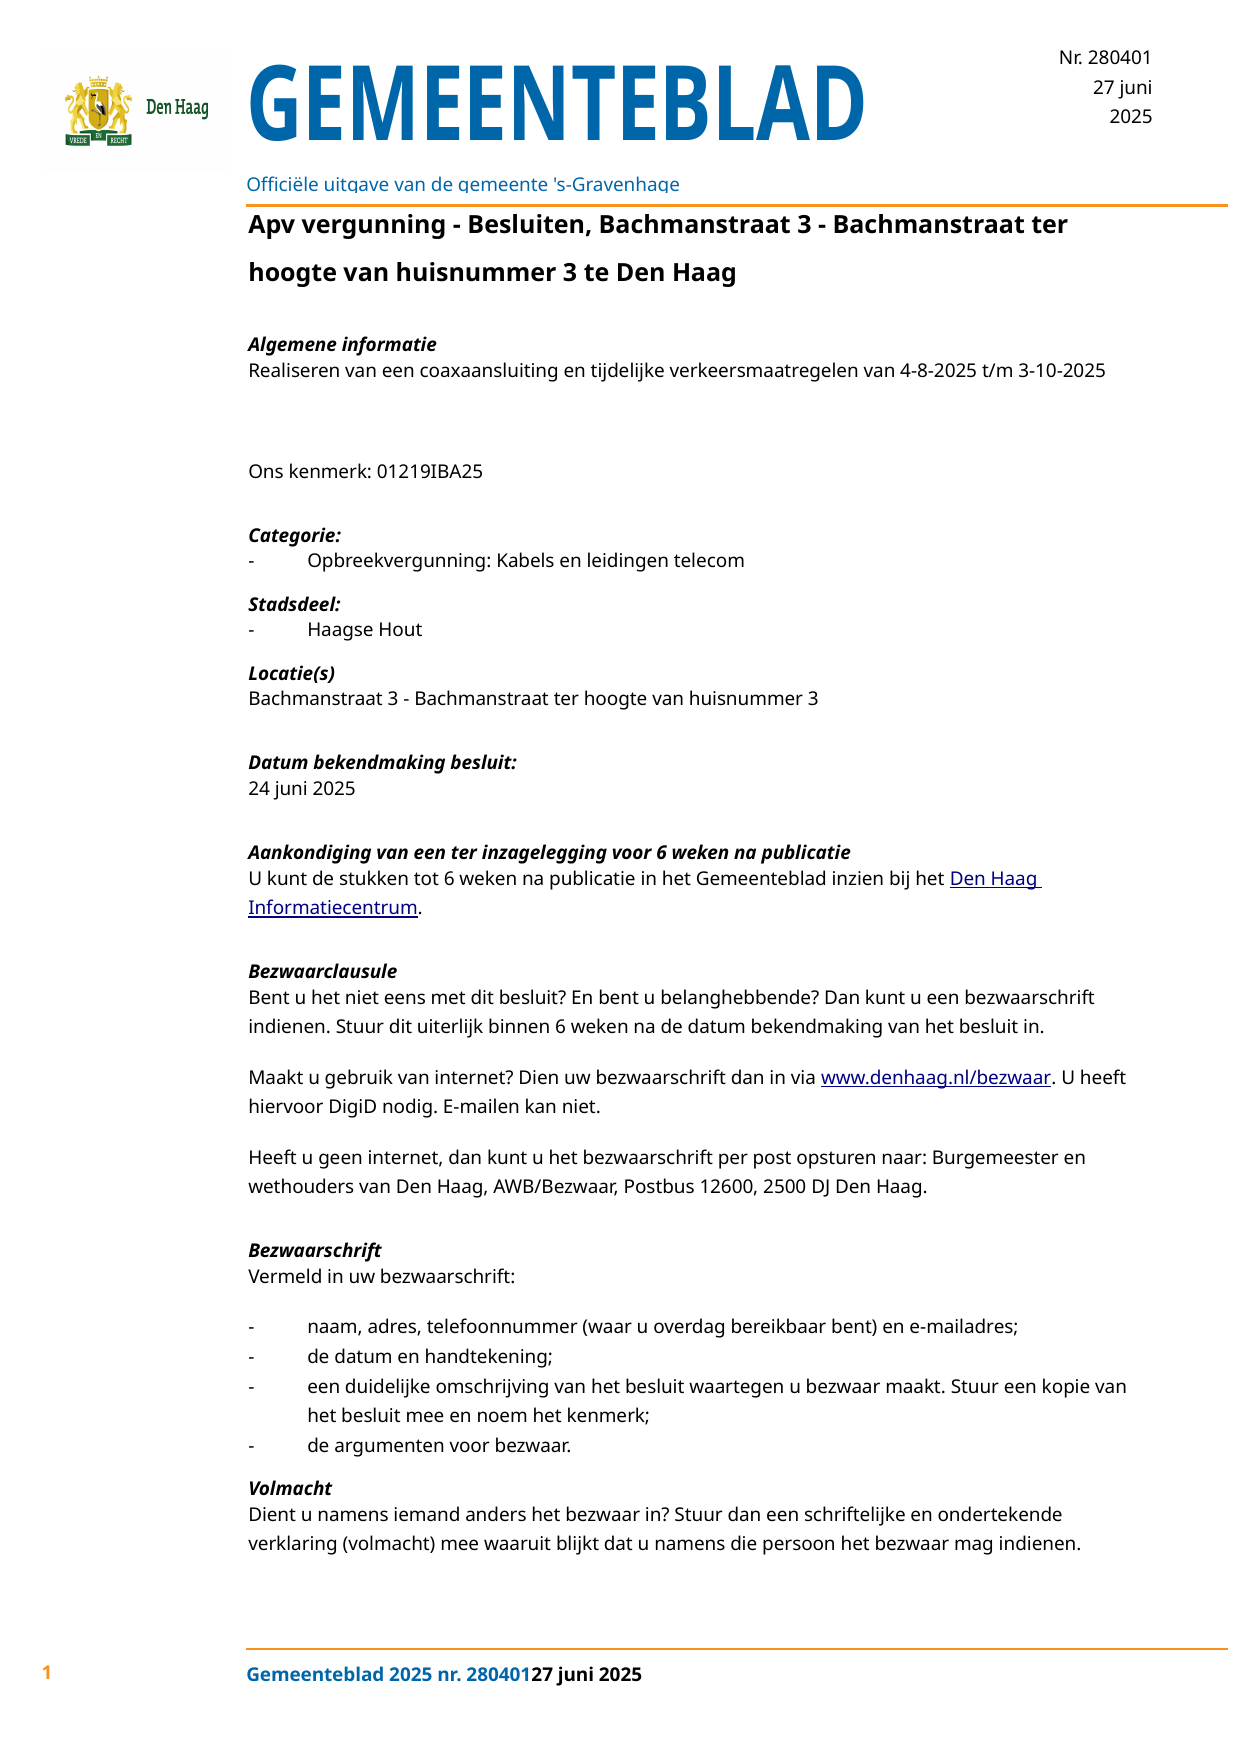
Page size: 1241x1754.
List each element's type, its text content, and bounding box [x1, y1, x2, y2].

text Maakt u gebruik van internet? Dien uw bezwaarschrift dan in via www.denhaag.nl/bezwaar. U heeft hiervoor DigiD nodig. E-mailen kan niet. [248, 1064, 1152, 1119]
text Vermeld in uw bezwaarschrift: [248, 1263, 1152, 1289]
text Bachmanstraat 3 - Bachmanstraat ter hoogte van huisnummer 3 [248, 685, 1152, 711]
text Bent u het niet eens met dit besluit? En bent u belanghebbende? Dan kunt u een bezwaarschrift indienen. Stuur dit uiterlijk binnen 6 weken na de datum bekendmaking van het besluit in. [248, 984, 1152, 1039]
picture [41, 47, 231, 172]
text Locatie(s) [248, 660, 1152, 685]
list naam, adres, telefoonnummer (waar u overdag bereikbaar bent) en e-mailadres; [248, 1314, 1152, 1339]
text Volmacht [248, 1475, 1152, 1501]
list Haagse Hout [248, 617, 1152, 642]
text Ons kenmerk: 01219IBA25 [248, 458, 1152, 484]
text U kunt de stukken tot 6 weken na publicatie in het Gemeenteblad inzien bij het Den Haag Informatiecentrum. [248, 865, 1152, 920]
text Bezwaarschrift [248, 1238, 1152, 1263]
list Opbreekvergunning: Kabels en leidingen telecom [248, 548, 1152, 573]
list de datum en handtekening; [248, 1343, 1152, 1369]
text 24 juni 2025 [248, 775, 1152, 801]
text Realiseren van een coaxaansluiting en tijdelijke verkeersmaatregelen van 4-8-2025 t/m 3-10-2025 [248, 357, 1152, 383]
text Dient u namens iemand anders het bezwaar in? Stuur dan een schriftelijke en ondertekende verklaring (volmacht) mee waaruit blijkt dat u namens die persoon het bezwaar mag indienen. [248, 1501, 1152, 1556]
text Heeft u geen internet, dan kunt u het bezwaarschrift per post opsturen naar: Burgemeester en wethouders van Den Haag, AWB/Bezwaar, Postbus 12600, 2500 DJ Den Haag. [248, 1144, 1152, 1199]
list een duidelijke omschrijving van het besluit waartegen u bezwaar maakt. Stuur een kopie van het besluit mee en noem het kenmerk; [248, 1373, 1152, 1428]
text Algemene informatie [248, 331, 1152, 357]
text Stadsdeel: [248, 591, 1152, 617]
text Categorie: [248, 522, 1152, 548]
text Bezwaarclausule [248, 958, 1152, 984]
text Aankondiging van een ter inzagelegging voor 6 weken na publicatie [248, 839, 1152, 865]
list de argumenten voor bezwaar. [248, 1432, 1152, 1458]
text Datum bekendmaking besluit: [248, 749, 1152, 775]
text Apv vergunning - Besluiten, Bachmanstraat 3 - Bachmanstraat ter hoogte van huisnummer 3 te Den Haag [248, 207, 1152, 288]
